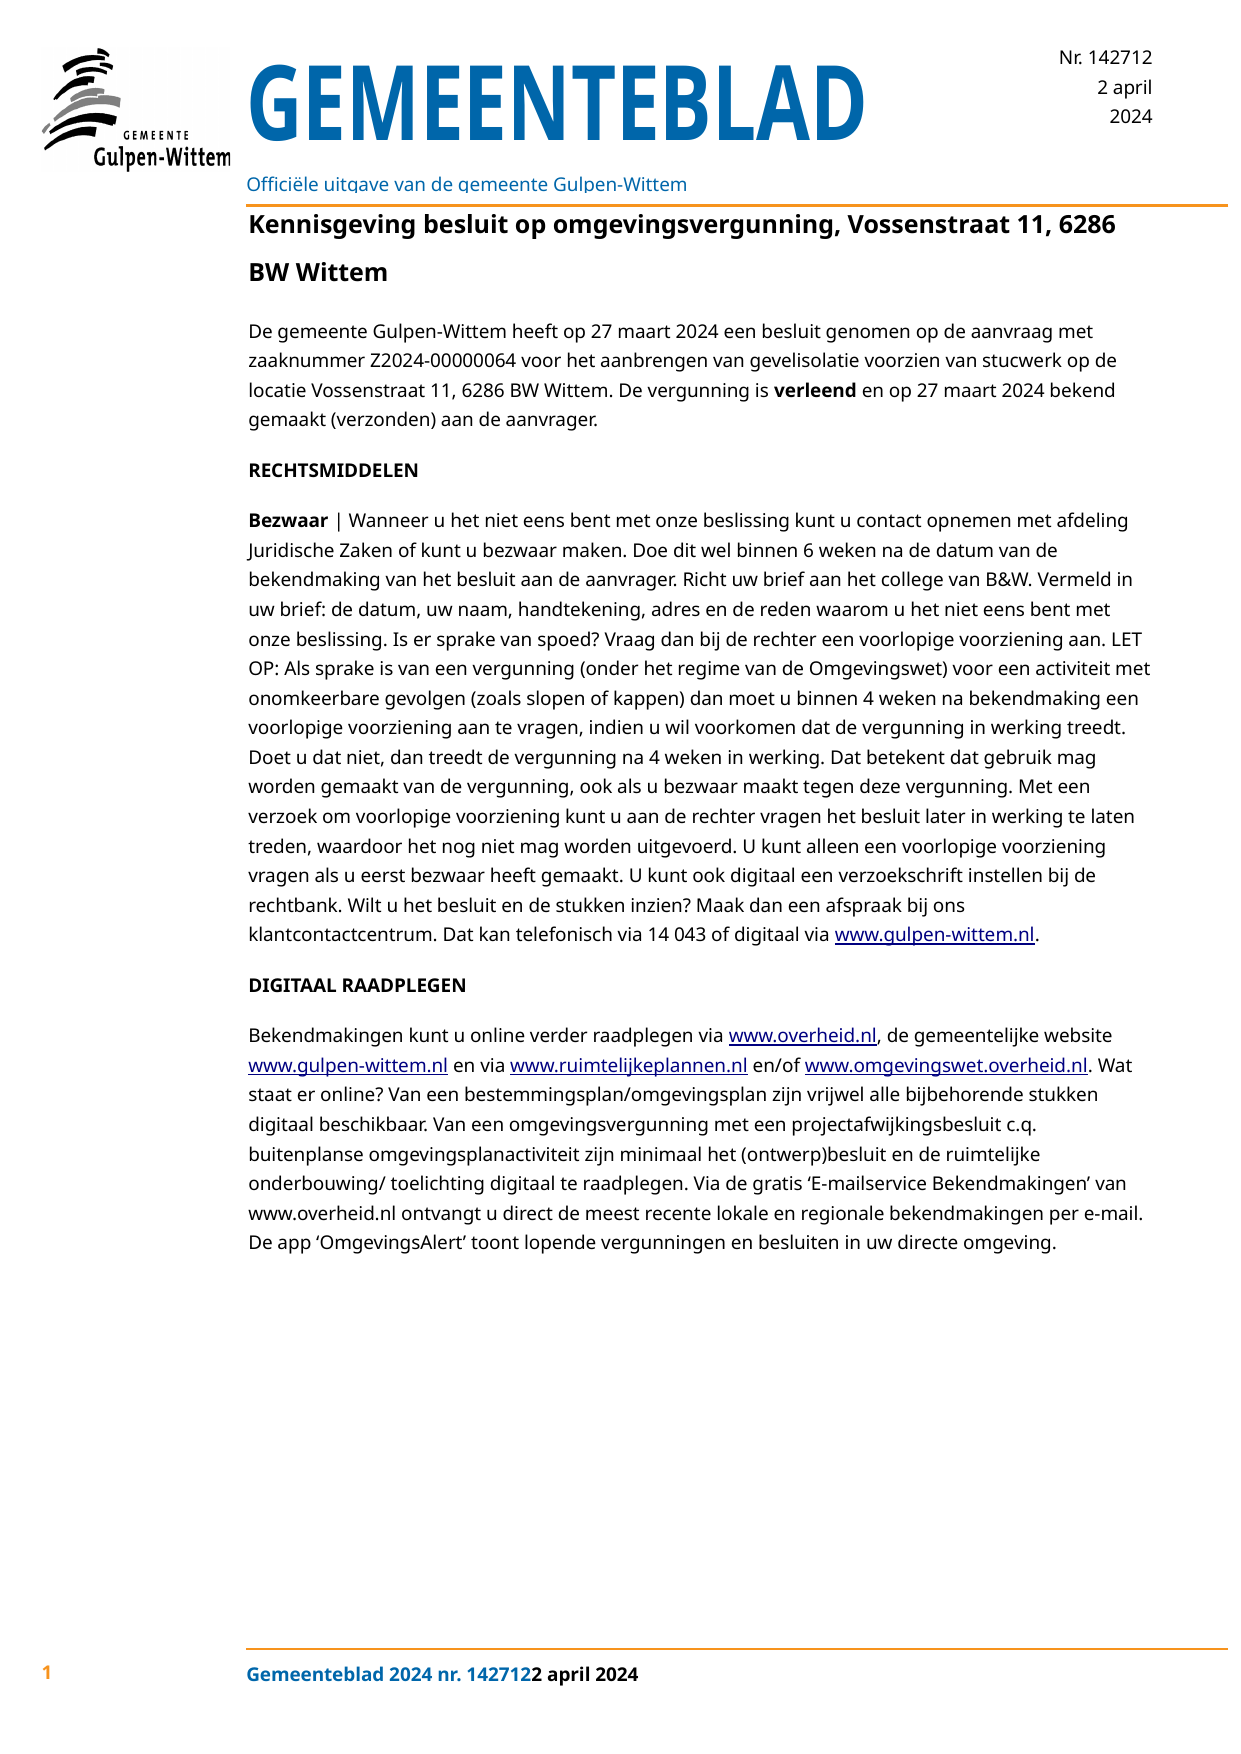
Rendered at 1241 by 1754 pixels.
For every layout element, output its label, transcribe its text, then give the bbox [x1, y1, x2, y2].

text De gemeente Gulpen-Wittem heeft op 27 maart 2024 een besluit genomen op de aanvraag met zaaknummer Z2024-00000064 voor het aanbrengen van gevelisolatie voorzien van stucwerk op de locatie Vossenstraat 11, 6286 BW Wittem. De vergunning is verleend en op 27 maart 2024 bekend gemaakt (verzonden) aan de aanvrager. [248, 318, 1152, 432]
picture [41, 47, 231, 172]
text Bekendmakingen kunt u online verder raadplegen via www.overheid.nl, de gemeentelijke website www.gulpen-wittem.nl en via www.ruimtelijkeplannen.nl en/of www.omgevingswet.overheid.nl. Wat staat er online? Van een bestemmingsplan/omgevingsplan zijn vrijwel alle bijbehorende stukken digitaal beschikbaar. Van een omgevingsvergunning met een projectafwijkingsbesluit c.q. buitenplanse omgevingsplanactiviteit zijn minimaal het (ontwerp)besluit en de ruimtelijke onderbouwing/ toelichting digitaal te raadplegen. Via de gratis ‘E-mailservice Bekendmakingen’ van www.overheid.nl ontvangt u direct de meest recente lokale en regionale bekendmakingen per e-mail. De app ‘OmgevingsAlert’ toont lopende vergunningen en besluiten in uw directe omgeving. [248, 1022, 1152, 1255]
text Kennisgeving besluit op omgevingsvergunning, Vossenstraat 11, 6286 BW Wittem [248, 207, 1152, 288]
text DIGITAAL RAADPLEGEN [248, 972, 1152, 998]
text RECHTSMIDDELEN [248, 457, 1152, 483]
text Bezwaar | Wanneer u het niet eens bent met onze beslissing kunt u contact opnemen met afdeling Juridische Zaken of kunt u bezwaar maken. Doe dit wel binnen 6 weken na de datum van de bekendmaking van het besluit aan de aanvrager. Richt uw brief aan het college van B&W. Vermeld in uw brief: de datum, uw naam, handtekening, adres en de reden waarom u het niet eens bent met onze beslissing. Is er sprake van spoed? Vraag dan bij de rechter een voorlopige voorziening aan. LET OP: Als sprake is van een vergunning (onder het regime van de Omgevingswet) voor een activiteit met onomkeerbare gevolgen (zoals slopen of kappen) dan moet u binnen 4 weken na bekendmaking een voorlopige voorziening aan te vragen, indien u wil voorkomen dat de vergunning in werking treedt. Doet u dat niet, dan treedt de vergunning na 4 weken in werking. Dat betekent dat gebruik mag worden gemaakt van de vergunning, ook als u bezwaar maakt tegen deze vergunning. Met een verzoek om voorlopige voorziening kunt u aan de rechter vragen het besluit later in werking te laten treden, waardoor het nog niet mag worden uitgevoerd. U kunt alleen een voorlopige voorziening vragen als u eerst bezwaar heeft gemaakt. U kunt ook digitaal een verzoekschrift instellen bij de rechtbank. Wilt u het besluit en de stukken inzien? Maak dan een afspraak bij ons klantcontactcentrum. Dat kan telefonisch via 14 043 of digitaal via www.gulpen-wittem.nl. [248, 507, 1152, 947]
